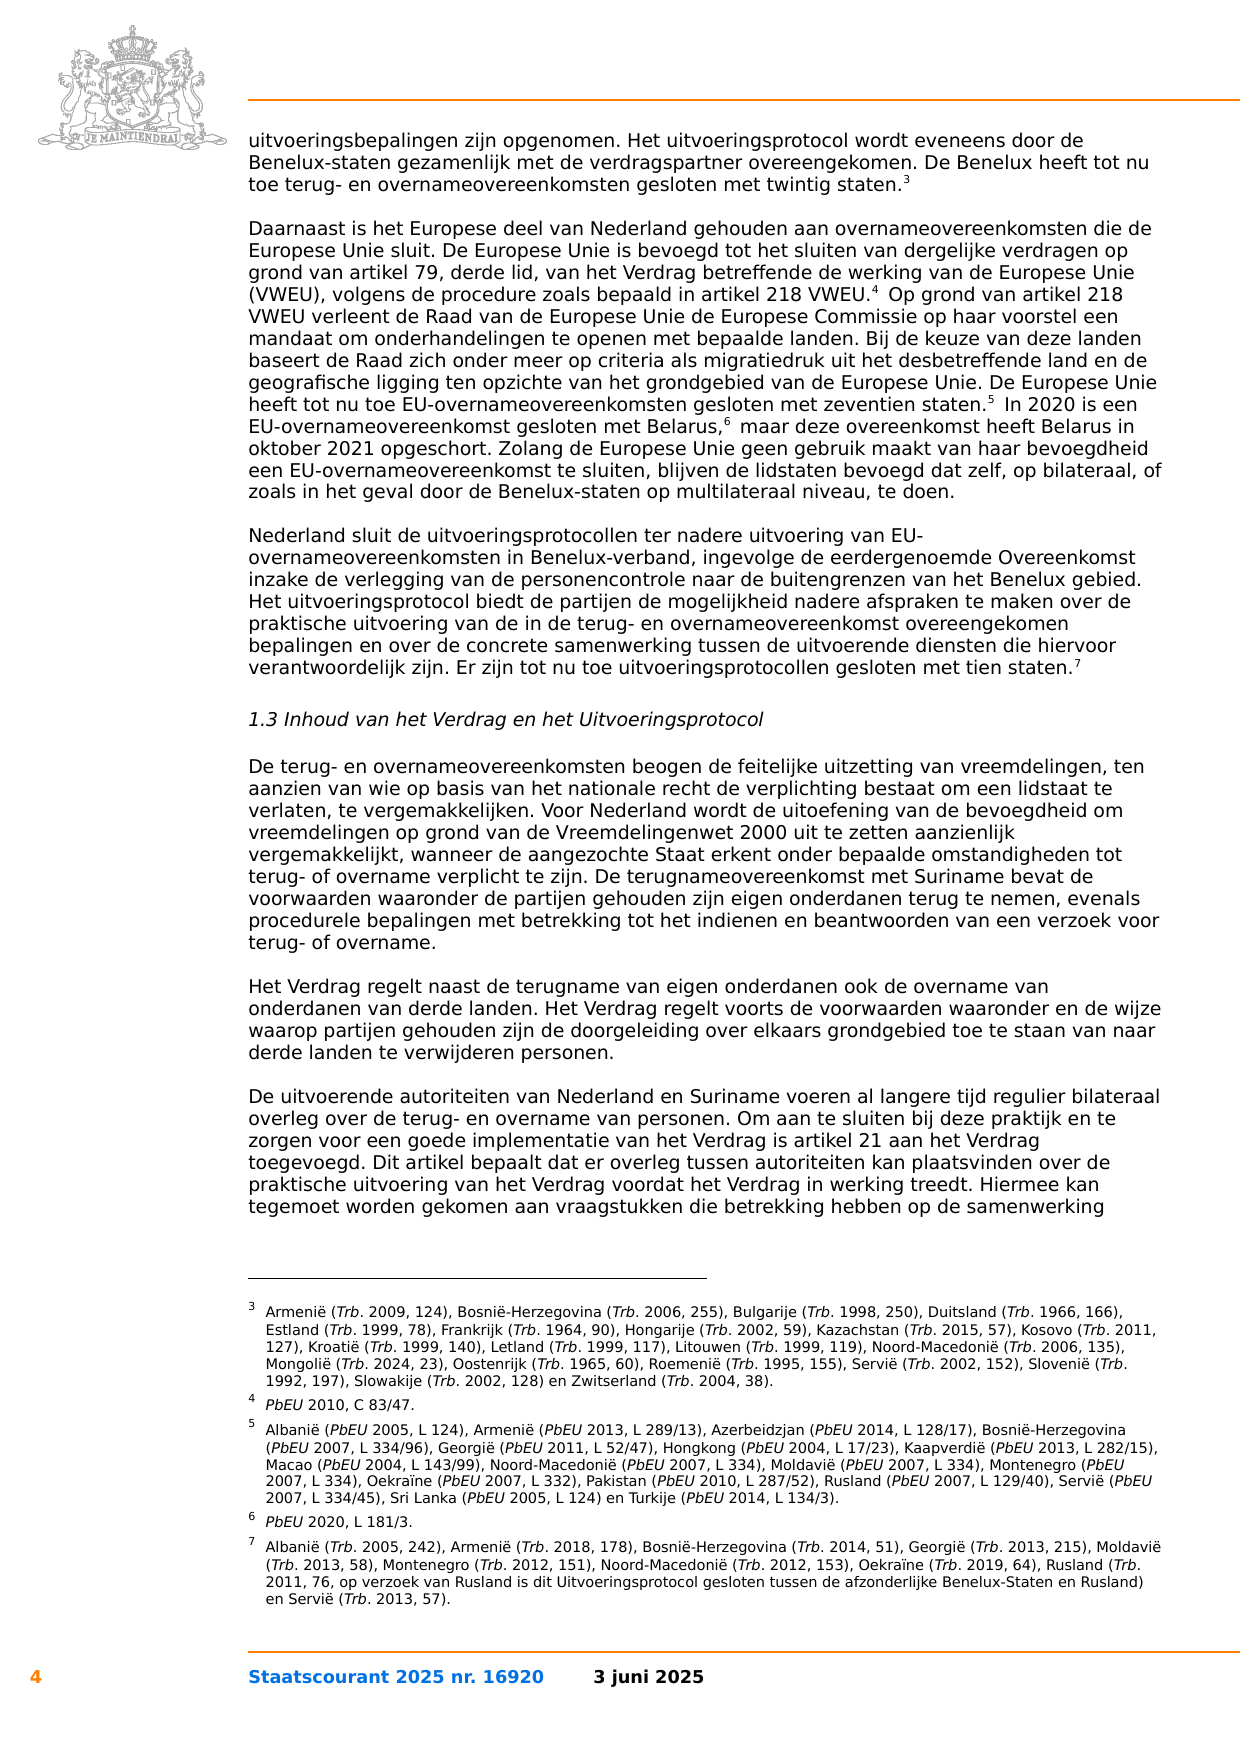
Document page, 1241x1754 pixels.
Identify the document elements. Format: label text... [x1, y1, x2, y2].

text Nederland sluit de uitvoeringsprotocollen ter nadere uitvoering van EU-overnameovereenkomsten in Benelux-verband, ingevolge de eerdergenoemde Overeenkomst inzake de verlegging van de personencontrole naar de buitengrenzen van het Benelux gebied. Het uitvoeringsprotocol biedt de partijen de mogelijkheid nadere afspraken te maken over de praktische uitvoering van de in de terug- en overnameovereenkomst overeengekomen bepalingen en over de concrete samenwerking tussen de uitvoerende diensten die hiervoor verantwoordelijk zijn. Er zijn tot nu toe uitvoeringsprotocollen gesloten met tien staten. [248, 525, 1163, 679]
text PbEU 2010, C 83/47. [248, 1393, 1163, 1415]
text Albanië (PbEU 2005, L 124), Armenië (PbEU 2013, L 289/13), Azerbeidzjan (PbEU 2014, L 128/17), Bosnië-Herzegovina (PbEU 2007, L 334/96), Georgië (PbEU 2011, L 52/47), Hongkong (PbEU 2004, L 17/23), Kaapverdië (PbEU 2013, L 282/15), Macao (PbEU 2004, L 143/99), Noord-Macedonië (PbEU 2007, L 334), Moldavië (PbEU 2007, L 334), Montenegro (PbEU 2007, L 334), Oekraïne (PbEU 2007, L 332), Pakistan (PbEU 2010, L 287/52), Rusland (PbEU 2007, L 129/40), Servië (PbEU 2007, L 334/45), Sri Lanka (PbEU 2005, L 124) en Turkije (PbEU 2014, L 134/3). [248, 1418, 1163, 1507]
text Armenië (Trb. 2009, 124), Bosnië-Herzegovina (Trb. 2006, 255), Bulgarije (Trb. 1998, 250), Duitsland (Trb. 1966, 166), Estland (Trb. 1999, 78), Frankrijk (Trb. 1964, 90), Hongarije (Trb. 2002, 59), Kazachstan (Trb. 2015, 57), Kosovo (Trb. 2011, 127), Kroatië (Trb. 1999, 140), Letland (Trb. 1999, 117), Litouwen (Trb. 1999, 119), Noord-Macedonië (Trb. 2006, 135), Mongolië (Trb. 2024, 23), Oostenrijk (Trb. 1965, 60), Roemenië (Trb. 1995, 155), Servië (Trb. 2002, 152), Slovenië (Trb. 1992, 197), Slowakije (Trb. 2002, 128) en Zwitserland (Trb. 2004, 38). [248, 1300, 1163, 1390]
text De terug- en overnameovereenkomsten beogen de feitelijke uitzetting van vreemdelingen, ten aanzien van wie op basis van het nationale recht de verplichting bestaat om een lidstaat te verlaten, te vergemakkelijken. Voor Nederland wordt de uitoefening van de bevoegdheid om vreemdelingen op grond van de Vreemdelingenwet 2000 uit te zetten aanzienlijk vergemakkelijkt, wanneer de aangezochte Staat erkent onder bepaalde omstandigheden tot terug- of overname verplicht te zijn. De terugnameovereenkomst met Suriname bevat de voorwaarden waaronder de partijen gehouden zijn eigen onderdanen terug te nemen, evenals procedurele bepalingen met betrekking tot het indienen en beantwoorden van een verzoek voor terug- of overname. [248, 756, 1163, 954]
text PbEU 2020, L 181/3. [248, 1510, 1163, 1532]
text De uitvoerende autoriteiten van Nederland en Suriname voeren al langere tijd regulier bilateraal overleg over de terug- en overname van personen. Om aan te sluiten bij deze praktijk en te zorgen voor een goede implementatie van het Verdrag is artikel 21 aan het Verdrag toegevoegd. Dit artikel bepaalt dat er overleg tussen autoriteiten kan plaatsvinden over de praktische uitvoering van het Verdrag voordat het Verdrag in werking treedt. Hiermee kan tegemoet worden gekomen aan vraagstukken die betrekking hebben op de samenwerking [248, 1086, 1163, 1217]
text Albanië (Trb. 2005, 242), Armenië (Trb. 2018, 178), Bosnië-Herzegovina (Trb. 2014, 51), Georgië (Trb. 2013, 215), Moldavië (Trb. 2013, 58), Montenegro (Trb. 2012, 151), Noord-Macedonië (Trb. 2012, 153), Oekraïne (Trb. 2019, 64), Rusland (Trb. 2011, 76, op verzoek van Rusland is dit Uitvoeringsprotocol gesloten tussen de afzonderlijke Benelux-Staten en Rusland) en Servië (Trb. 2013, 57). [248, 1535, 1163, 1608]
text Het Verdrag regelt naast de terugname van eigen onderdanen ook de overname van onderdanen van derde landen. Het Verdrag regelt voorts de voorwaarden waaronder en de wijze waarop partijen gehouden zijn de doorgeleiding over elkaars grondgebied toe te staan van naar derde landen te verwijderen personen. [248, 976, 1163, 1064]
text uitvoeringsbepalingen zijn opgenomen. Het uitvoeringsprotocol wordt eveneens door de Benelux-staten gezamenlijk met de verdragspartner overeengekomen. De Benelux heeft tot nu toe terug- en overnameovereenkomsten gesloten met twintig staten. [248, 130, 1163, 196]
text Daarnaast is het Europese deel van Nederland gehouden aan overnameovereenkomsten die de Europese Unie sluit. De Europese Unie is bevoegd tot het sluiten van dergelijke verdragen op grond van artikel 79, derde lid, van het Verdrag betreffende de werking van de Europese Unie (VWEU), volgens de procedure zoals bepaald in artikel 218 VWEU. Op grond van artikel 218 VWEU verleent de Raad van de Europese Unie de Europese Commissie op haar voorstel een mandaat om onderhandelingen te openen met bepaalde landen. Bij de keuze van deze landen baseert de Raad zich onder meer op criteria als migratiedruk uit het desbetreffende land en de geografische ligging ten opzichte van het grondgebied van de Europese Unie. De Europese Unie heeft tot nu toe EU-overnameovereenkomsten gesloten met zeventien staten. In 2020 is een EU-overnameovereenkomst gesloten met Belarus, maar deze overeenkomst heeft Belarus in oktober 2021 opgeschort. Zolang de Europese Unie geen gebruik maakt van haar bevoegdheid een EU-overnameovereenkomst te sluiten, blijven de lidstaten bevoegd dat zelf, op bilateraal, of zoals in het geval door de Benelux-staten op multilateraal niveau, te doen. [248, 218, 1163, 503]
subtitle 1.3 Inhoud van het Verdrag en het Uitvoeringsprotocol [248, 709, 1163, 731]
picture [38, 25, 227, 150]
